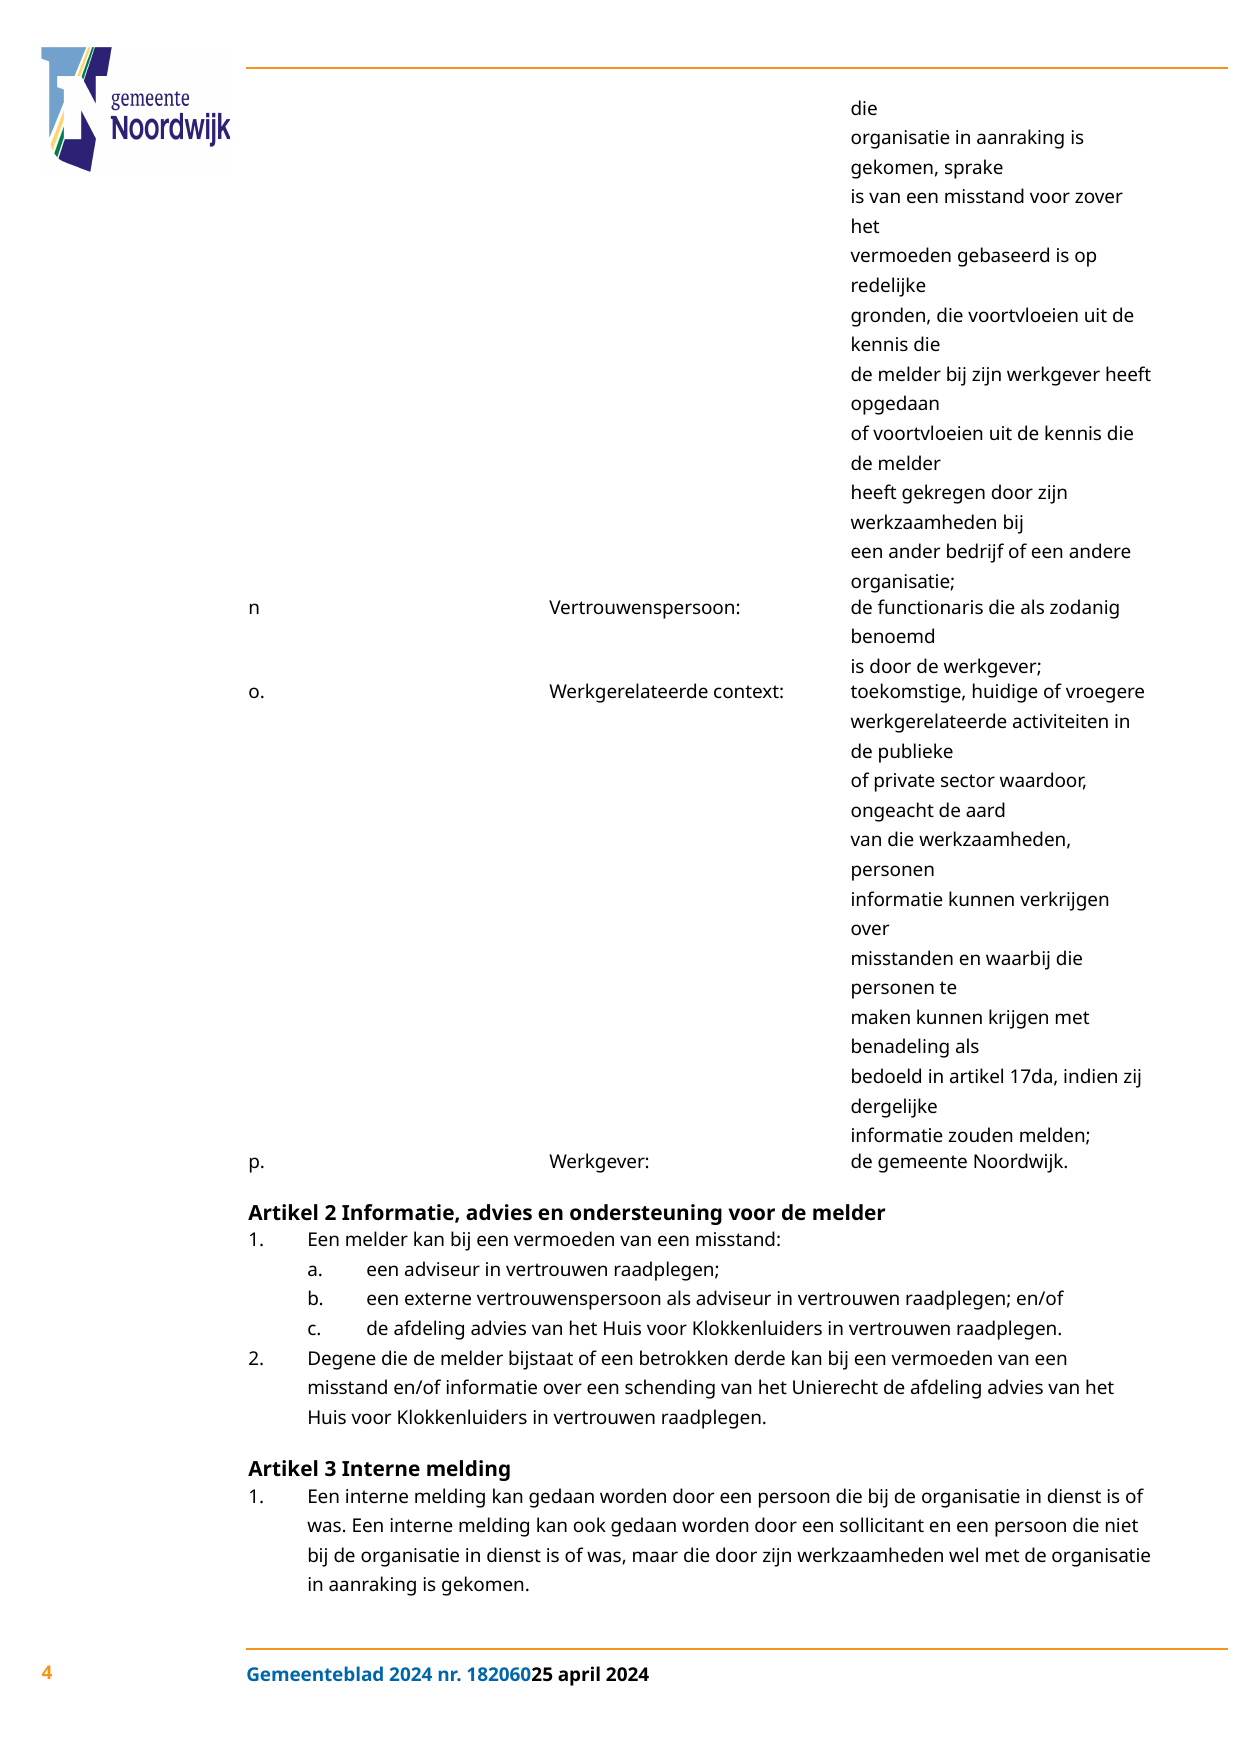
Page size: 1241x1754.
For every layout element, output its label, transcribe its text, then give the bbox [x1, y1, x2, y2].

table_cell Werkgever: [549, 1148, 850, 1174]
table_cell die organisatie in aanraking is gekomen, sprake is van een misstand voor zover het vermoeden gebaseerd is op redelijke gronden, die voortvloeien uit de kennis die de melder bij zijn werkgever heeft opgedaan of voortvloeien uit de kennis die de melder heeft gekregen door zijn werkzaamheden bij een ander bedrijf of een andere organisatie; [850, 95, 1152, 594]
table_cell [248, 95, 549, 594]
list een externe vertrouwenspersoon als adviseur in vertrouwen raadplegen; en/of [307, 1286, 1152, 1311]
picture [41, 47, 231, 172]
text Artikel 2 Informatie, advies en ondersteuning voor de melder [248, 1198, 1152, 1226]
list Een melder kan bij een vermoeden van een misstand: [248, 1226, 1152, 1252]
text Artikel 3 Interne melding [248, 1454, 1152, 1483]
table_cell de gemeente Noordwijk. [850, 1148, 1152, 1174]
table_cell [549, 95, 850, 594]
list Een interne melding kan gedaan worden door een persoon die bij de organisatie in dienst is of was. Een interne melding kan ook gedaan worden door een sollicitant en een persoon die niet bij de organisatie in dienst is of was, maar die door zijn werkzaamheden wel met de organisatie in aanraking is gekomen. [248, 1483, 1152, 1597]
list de afdeling advies van het Huis voor Klokkenluiders in vertrouwen raadplegen. [307, 1315, 1152, 1341]
table_cell toekomstige, huidige of vroegere werkgerelateerde activiteiten in de publieke of private sector waardoor, ongeacht de aard van die werkzaamheden, personen informatie kunnen verkrijgen over misstanden en waarbij die personen te maken kunnen krijgen met benadeling als bedoeld in artikel 17da, indien zij dergelijke informatie zouden melden; [850, 679, 1152, 1148]
table_cell Werkgerelateerde context: [549, 679, 850, 1148]
table_cell de functionaris die als zodanig benoemd is door de werkgever; [850, 594, 1152, 679]
list een adviseur in vertrouwen raadplegen; [307, 1256, 1152, 1282]
table_cell n [248, 594, 549, 679]
list Degene die de melder bijstaat of een betrokken derde kan bij een vermoeden van een misstand en/of informatie over een schending van het Unierecht de afdeling advies van het Huis voor Klokkenluiders in vertrouwen raadplegen. [248, 1345, 1152, 1430]
table_cell o. [248, 679, 549, 1148]
table_cell p. [248, 1148, 549, 1174]
table_cell Vertrouwenspersoon: [549, 594, 850, 679]
